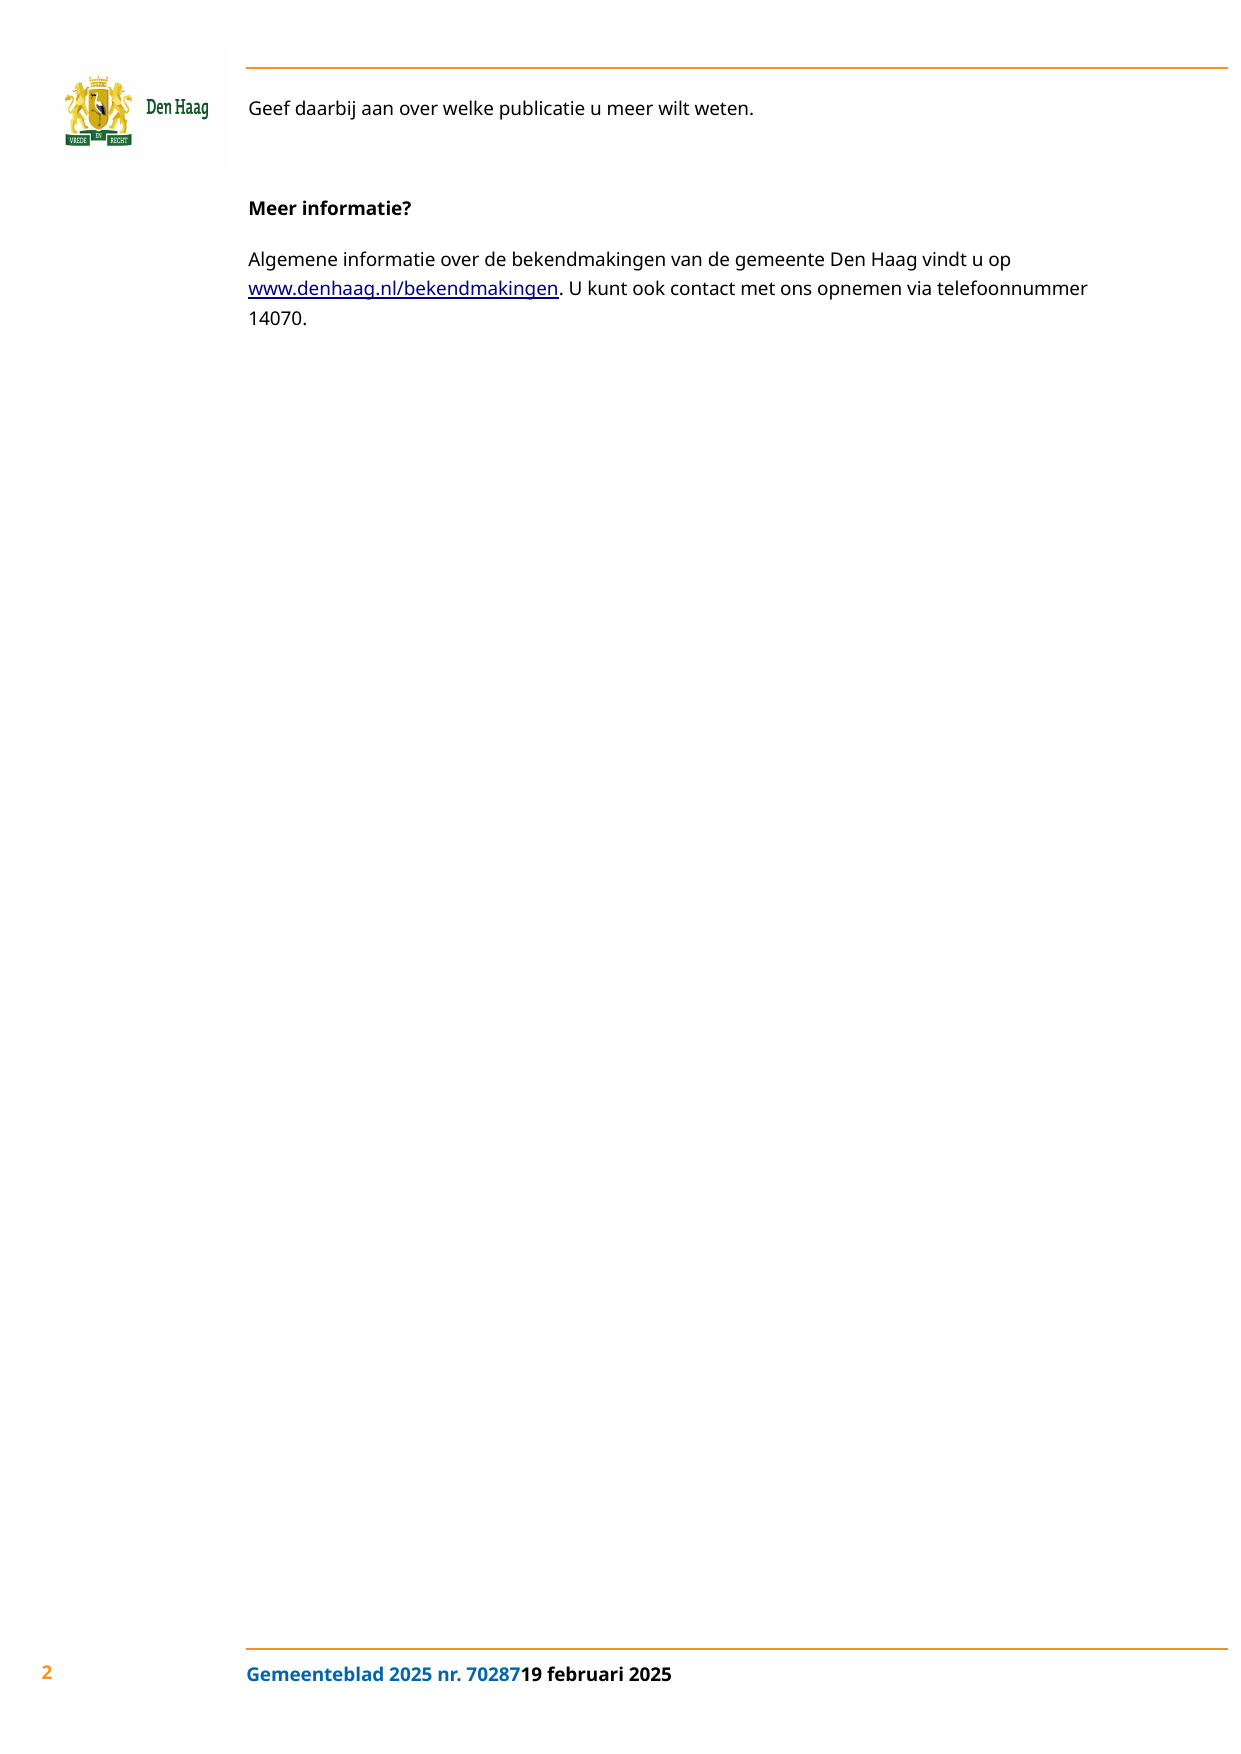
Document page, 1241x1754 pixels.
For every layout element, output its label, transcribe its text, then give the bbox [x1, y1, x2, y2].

picture [41, 47, 231, 172]
text Geef daarbij aan over welke publicatie u meer wilt weten. [248, 95, 1152, 121]
text Algemene informatie over de bekendmakingen van de gemeente Den Haag vindt u op www.denhaag.nl/bekendmakingen. U kunt ook contact met ons opnemen via telefoonnummer 14070. [248, 246, 1152, 331]
text Meer informatie? [248, 196, 1152, 221]
